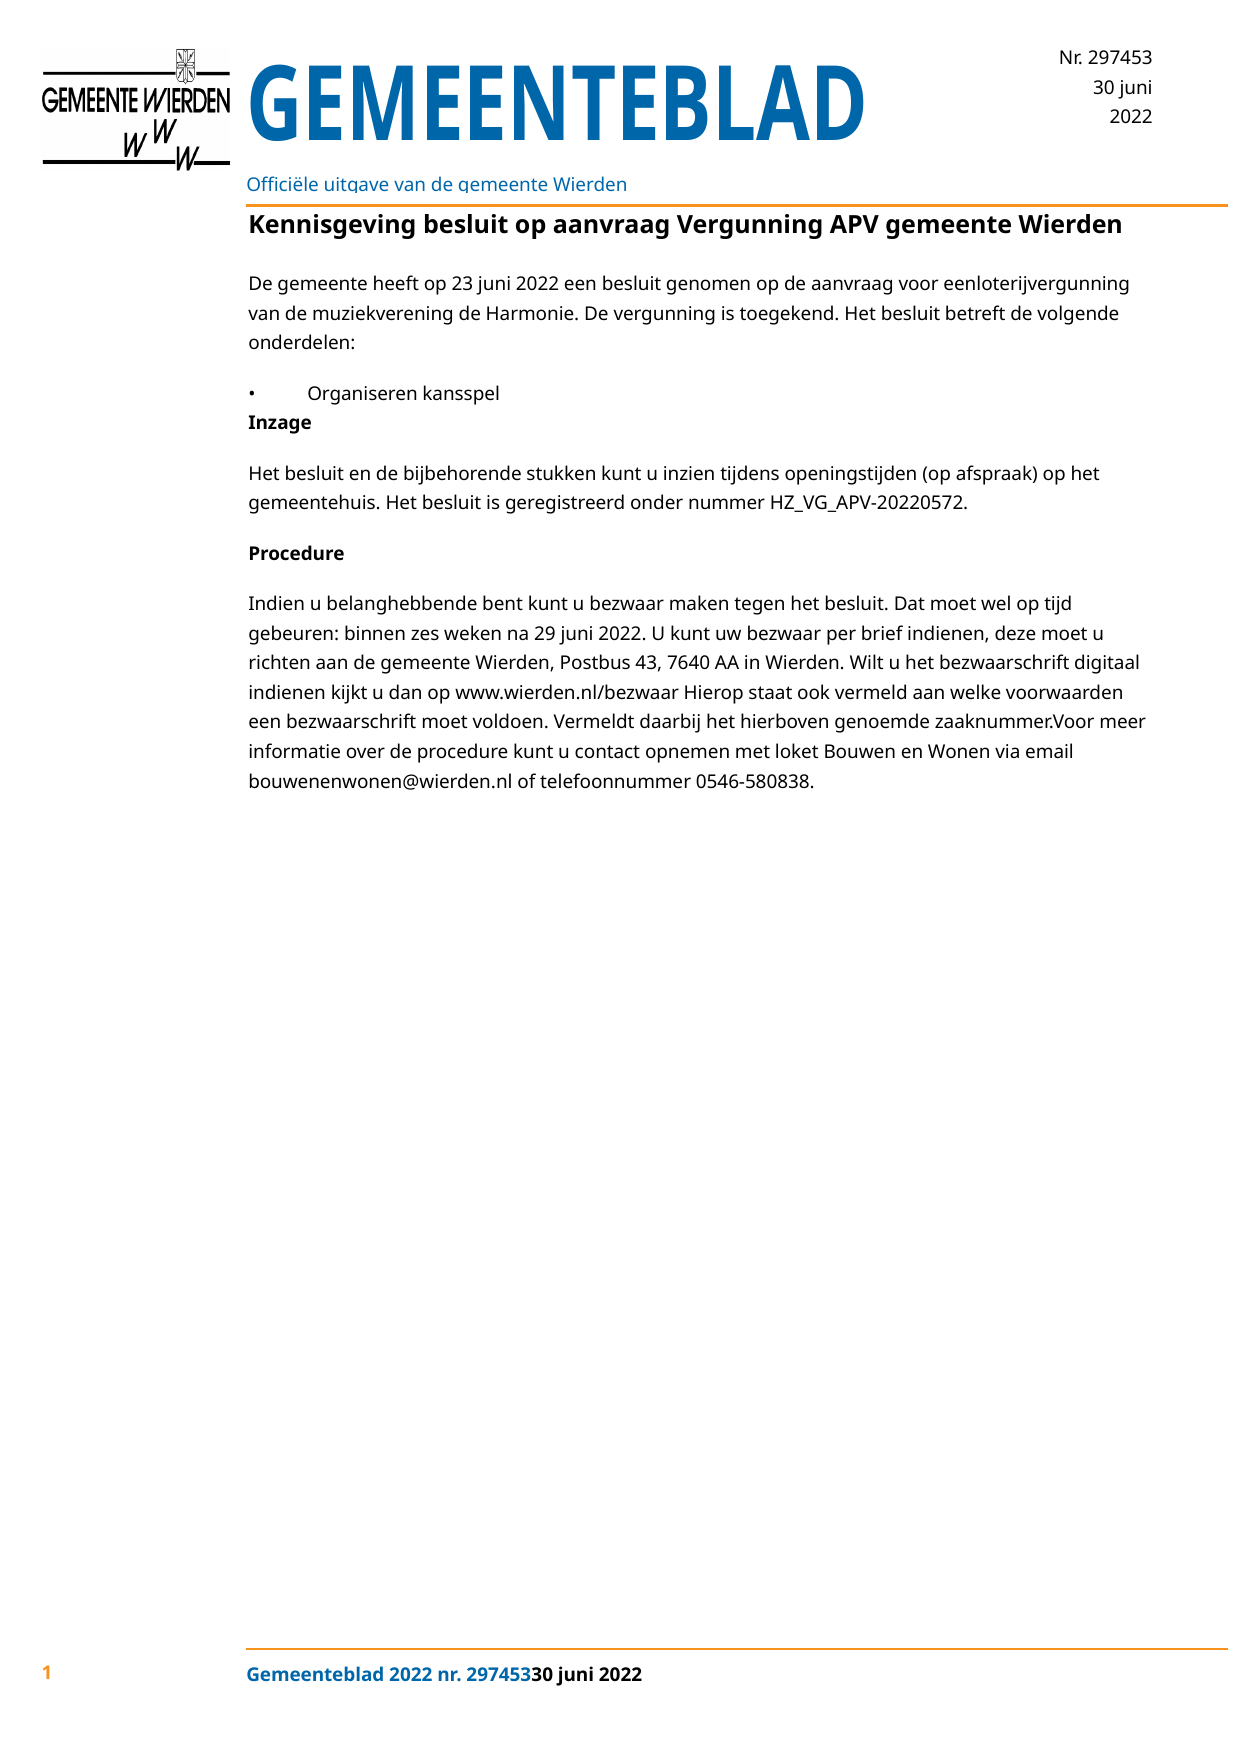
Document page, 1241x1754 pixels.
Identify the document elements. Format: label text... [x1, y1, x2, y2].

text Indien u belanghebbende bent kunt u bezwaar maken tegen het besluit. Dat moet wel op tijd gebeuren: binnen zes weken na 29 juni 2022. U kunt uw bezwaar per brief indienen, deze moet u richten aan de gemeente Wierden, Postbus 43, 7640 AA in Wierden. Wilt u het bezwaarschrift digitaal indienen kijkt u dan op www.wierden.nl/bezwaar Hierop staat ook vermeld aan welke voorwaarden een bezwaarschrift moet voldoen. Vermeldt daarbij het hierboven genoemde zaaknummer.Voor meer informatie over de procedure kunt u contact opnemen met loket Bouwen en Wonen via email bouwenenwonen@wierden.nl of telefoonnummer 0546-580838. [248, 590, 1152, 793]
text Procedure [248, 540, 1152, 566]
text Het besluit en de bijbehorende stukken kunt u inzien tijdens openingstijden (op afspraak) op het gemeentehuis. Het besluit is geregistreerd onder nummer HZ_VG_APV-20220572. [248, 460, 1152, 515]
picture [41, 47, 231, 172]
text Kennisgeving besluit op aanvraag Vergunning APV gemeente Wierden [248, 207, 1152, 241]
text Inzage [248, 409, 1152, 435]
list Organiseren kansspel [248, 380, 1152, 406]
text De gemeente heeft op 23 juni 2022 een besluit genomen op de aanvraag voor eenloterijvergunning van de muziekverening de Harmonie. De vergunning is toegekend. Het besluit betreft de volgende onderdelen: [248, 270, 1152, 355]
